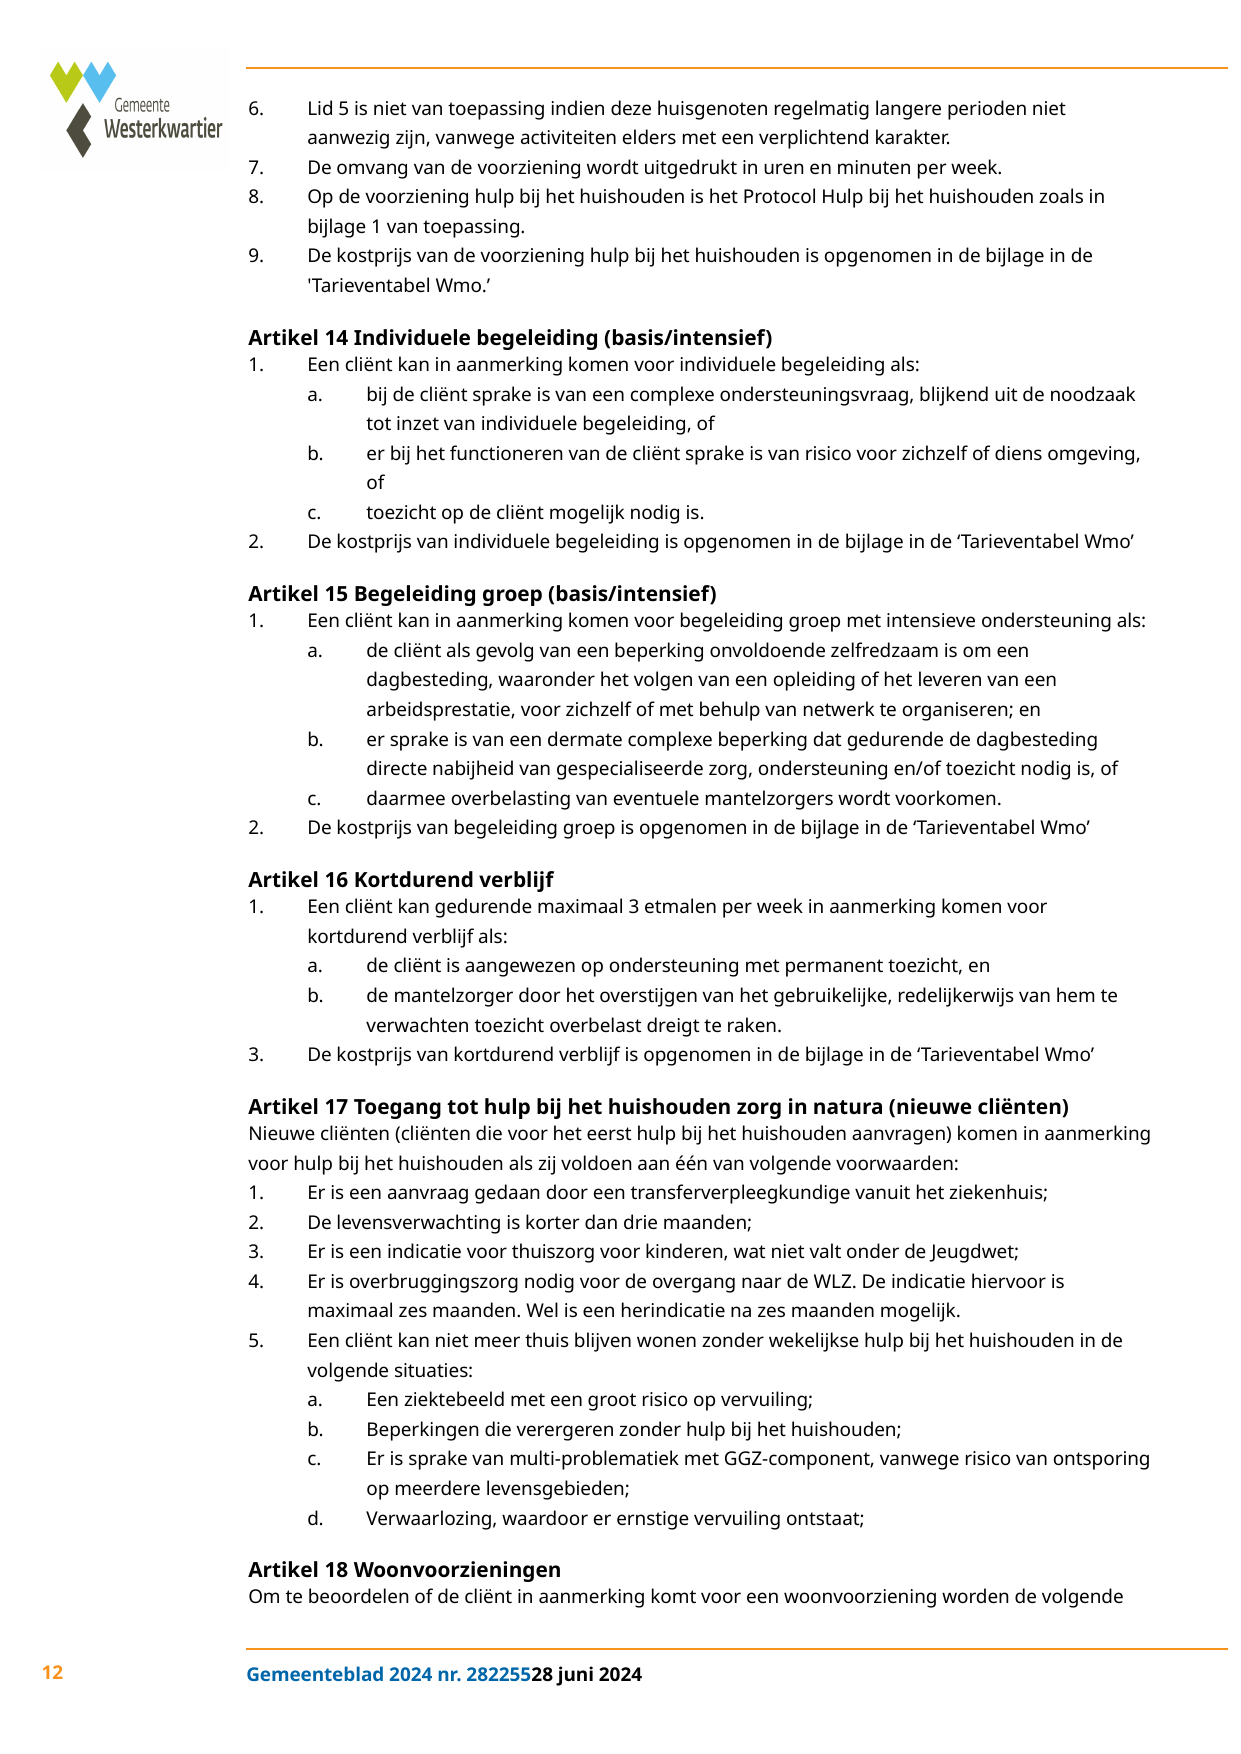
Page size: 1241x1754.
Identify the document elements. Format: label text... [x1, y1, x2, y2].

picture [41, 47, 231, 172]
list Er is sprake van multi-problematiek met GGZ-component, vanwege risico van ontsporing op meerdere levensgebieden; [307, 1446, 1152, 1501]
text Artikel 18 Woonvoorzieningen [248, 1555, 1152, 1584]
text Artikel 15 Begeleiding groep (basis/intensief) [248, 579, 1152, 607]
list Lid 5 is niet van toepassing indien deze huisgenoten regelmatig langere perioden niet aanwezig zijn, vanwege activiteiten elders met een verplichtend karakter. [248, 95, 1152, 150]
list Verwaarlozing, waardoor er ernstige vervuiling ontstaat; [307, 1505, 1152, 1531]
list Er is overbruggingszorg nodig voor de overgang naar de WLZ. De indicatie hiervoor is maximaal zes maanden. Wel is een herindicatie na zes maanden mogelijk. [248, 1268, 1152, 1323]
list er bij het functioneren van de cliënt sprake is van risico voor zichzelf of diens omgeving, of [307, 440, 1152, 495]
list De omvang van de voorziening wordt uitgedrukt in uren en minuten per week. [248, 154, 1152, 180]
text Artikel 17 Toegang tot hulp bij het huishouden zorg in natura (nieuwe cliënten) [248, 1092, 1152, 1120]
list Beperkingen die verergeren zonder hulp bij het huishouden; [307, 1416, 1152, 1442]
list daarmee overbelasting van eventuele mantelzorgers wordt voorkomen. [307, 785, 1152, 811]
list toezicht op de cliënt mogelijk nodig is. [307, 499, 1152, 525]
list Een ziektebeeld met een groot risico op vervuiling; [307, 1386, 1152, 1412]
list De kostprijs van kortdurend verblijf is opgenomen in de bijlage in de ‘Tarieventabel Wmo’ [248, 1041, 1152, 1067]
list De levensverwachting is korter dan drie maanden; [248, 1209, 1152, 1235]
list de cliënt is aangewezen op ondersteuning met permanent toezicht, en [307, 953, 1152, 978]
text Artikel 14 Individuele begeleiding (basis/intensief) [248, 323, 1152, 351]
list Een cliënt kan in aanmerking komen voor begeleiding groep met intensieve ondersteuning als: [248, 607, 1152, 633]
list er sprake is van een dermate complexe beperking dat gedurende de dagbesteding directe nabijheid van gespecialiseerde zorg, ondersteuning en/of toezicht nodig is, of [307, 726, 1152, 781]
list Er is een aanvraag gedaan door een transferverpleegkundige vanuit het ziekenhuis; [248, 1179, 1152, 1205]
list De kostprijs van de voorziening hulp bij het huishouden is opgenomen in de bijlage in de 'Tarieventabel Wmo.’ [248, 243, 1152, 298]
text Nieuwe cliënten (cliënten die voor het eerst hulp bij het huishouden aanvragen) komen in aanmerking voor hulp bij het huishouden als zij voldoen aan één van volgende voorwaarden: [248, 1120, 1152, 1176]
list Op de voorziening hulp bij het huishouden is het Protocol Hulp bij het huishouden zoals in bijlage 1 van toepassing. [248, 183, 1152, 239]
list Een cliënt kan in aanmerking komen voor individuele begeleiding als: [248, 351, 1152, 377]
text Artikel 16 Kortdurend verblijf [248, 865, 1152, 893]
list de cliënt als gevolg van een beperking onvoldoende zelfredzaam is om een dagbesteding, waaronder het volgen van een opleiding of het leveren van een arbeidsprestatie, voor zichzelf of met behulp van netwerk te organiseren; en [307, 637, 1152, 722]
text Om te beoordelen of de cliënt in aanmerking komt voor een woonvoorziening worden de volgende [248, 1584, 1152, 1609]
list De kostprijs van begeleiding groep is opgenomen in de bijlage in de ‘Tarieventabel Wmo’ [248, 814, 1152, 840]
list de mantelzorger door het overstijgen van het gebruikelijke, redelijkerwijs van hem te verwachten toezicht overbelast dreigt te raken. [307, 982, 1152, 1037]
list Een cliënt kan niet meer thuis blijven wonen zonder wekelijkse hulp bij het huishouden in de volgende situaties: [248, 1327, 1152, 1383]
list De kostprijs van individuele begeleiding is opgenomen in de bijlage in de ‘Tarieventabel Wmo’ [248, 529, 1152, 554]
list Er is een indicatie voor thuiszorg voor kinderen, wat niet valt onder de Jeugdwet; [248, 1238, 1152, 1264]
list bij de cliënt sprake is van een complexe ondersteuningsvraag, blijkend uit de noodzaak tot inzet van individuele begeleiding, of [307, 381, 1152, 436]
list Een cliënt kan gedurende maximaal 3 etmalen per week in aanmerking komen voor kortdurend verblijf als: [248, 893, 1152, 949]
